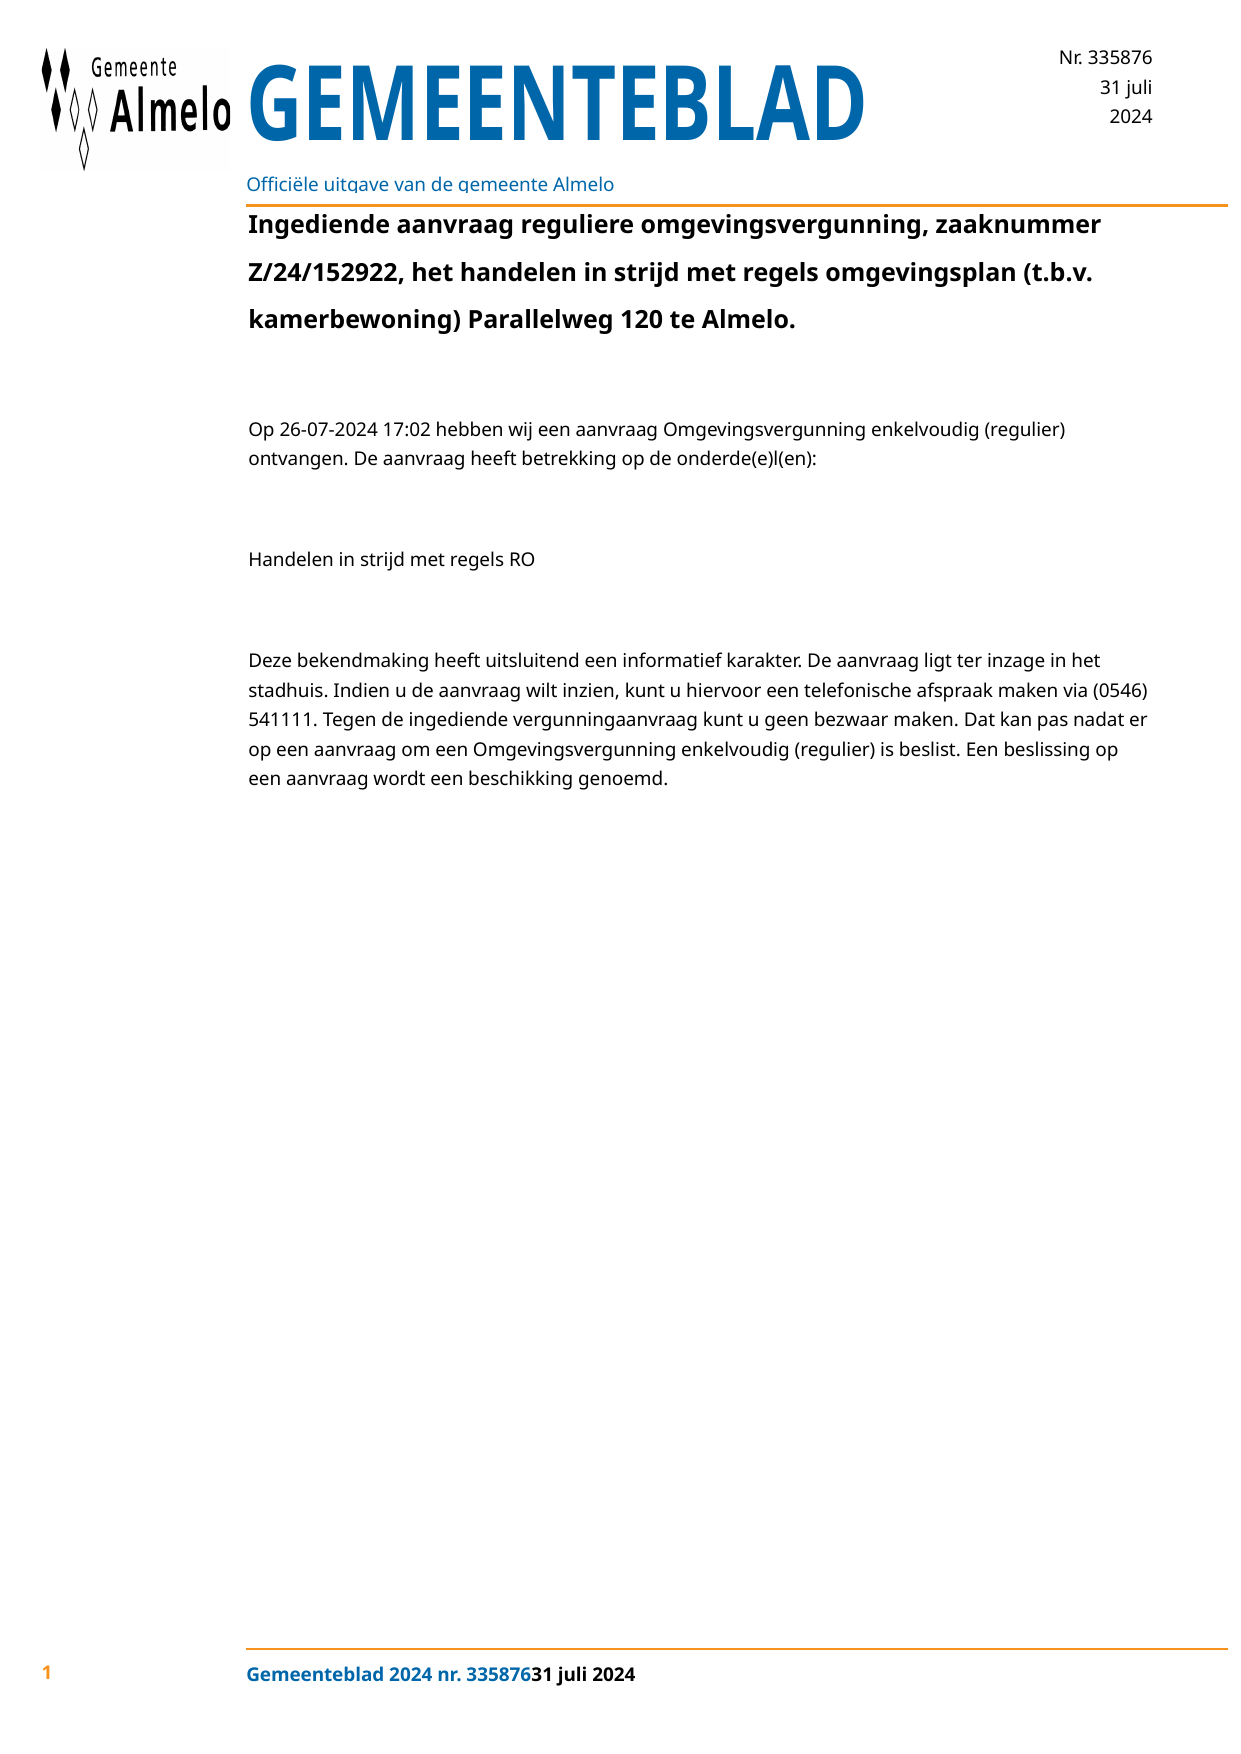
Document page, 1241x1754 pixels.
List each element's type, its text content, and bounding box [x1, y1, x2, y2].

picture [41, 47, 231, 172]
text Ingediende aanvraag reguliere omgevingsvergunning, zaaknummer Z/24/152922, het handelen in strijd met regels omgevingsplan (t.b.v. kamerbewoning) Parallelweg 120 te Almelo. [248, 207, 1152, 336]
text Deze bekendmaking heeft uitsluitend een informatief karakter. De aanvraag ligt ter inzage in het stadhuis. Indien u de aanvraag wilt inzien, kunt u hiervoor een telefonische afspraak maken via (0546) 541111. Tegen de ingediende vergunningaanvraag kunt u geen bezwaar maken. Dat kan pas nadat er op een aanvraag om een Omgevingsvergunning enkelvoudig (regulier) is beslist. Een beslissing op een aanvraag wordt een beschikking genoemd. [248, 647, 1152, 791]
text Handelen in strijd met regels RO [248, 546, 1152, 572]
text Op 26-07-2024 17:02 hebben wij een aanvraag Omgevingsvergunning enkelvoudig (regulier) ontvangen. De aanvraag heeft betrekking op de onderde(e)l(en): [248, 416, 1152, 471]
